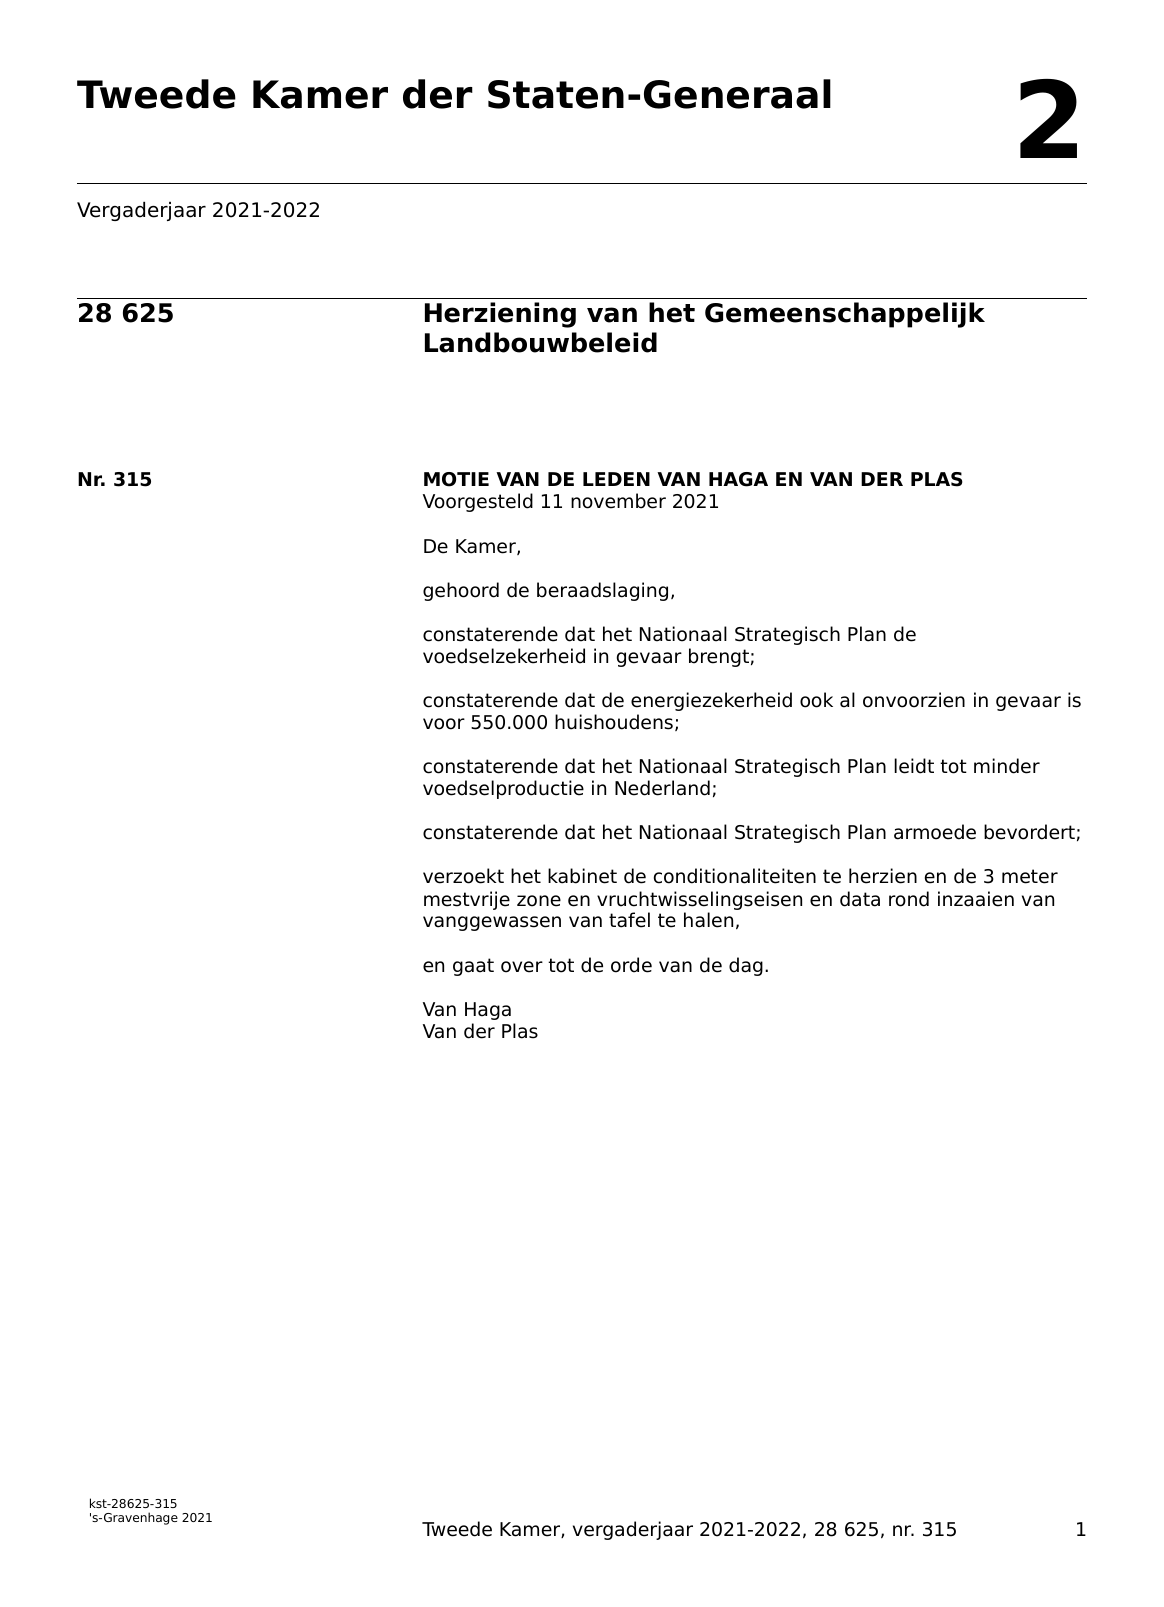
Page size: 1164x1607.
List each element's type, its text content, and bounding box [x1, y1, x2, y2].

subtitle 28 625 Herziening van het Gemeenschappelijk Landbouwbeleid [77, 299, 1087, 358]
text en gaat over tot de orde van de dag. [422, 954, 1087, 977]
text constaterende dat het Nationaal Strategisch Plan leidt tot minder voedselproductie in Nederland; [422, 756, 1087, 800]
text Voorgesteld 11 november 2021 [422, 491, 1087, 513]
text constaterende dat het Nationaal Strategisch Plan de voedselzekerheid in gevaar brengt; [422, 624, 1087, 668]
text Van der Plas [422, 1021, 1087, 1043]
text Van Haga [422, 999, 1087, 1021]
text De Kamer, [422, 536, 1087, 557]
table_cell Vergaderjaar 2021-2022 [77, 184, 1087, 298]
text 's-Gravenhage 2021 [88, 1511, 323, 1525]
text kst-28625-315 [88, 1497, 323, 1511]
table_header Tweede Kamer der Staten-Generaal [77, 59, 886, 183]
text constaterende dat het Nationaal Strategisch Plan armoede bevordert; [422, 822, 1087, 844]
text gehoord de beraadslaging, [422, 580, 1087, 602]
subtitle Nr. 315 MOTIE VAN DE LEDEN VAN HAGA EN VAN DER PLAS [77, 469, 1087, 491]
text verzoekt het kabinet de conditionaliteiten te herzien en de 3 meter mestvrije zone en vruchtwisselingseisen en data rond inzaaien van vanggewassen van tafel te halen, [422, 866, 1087, 932]
text constaterende dat de energiezekerheid ook al onvoorzien in gevaar is voor 550.000 huishoudens; [422, 690, 1087, 734]
table_header 2 [886, 59, 1087, 183]
